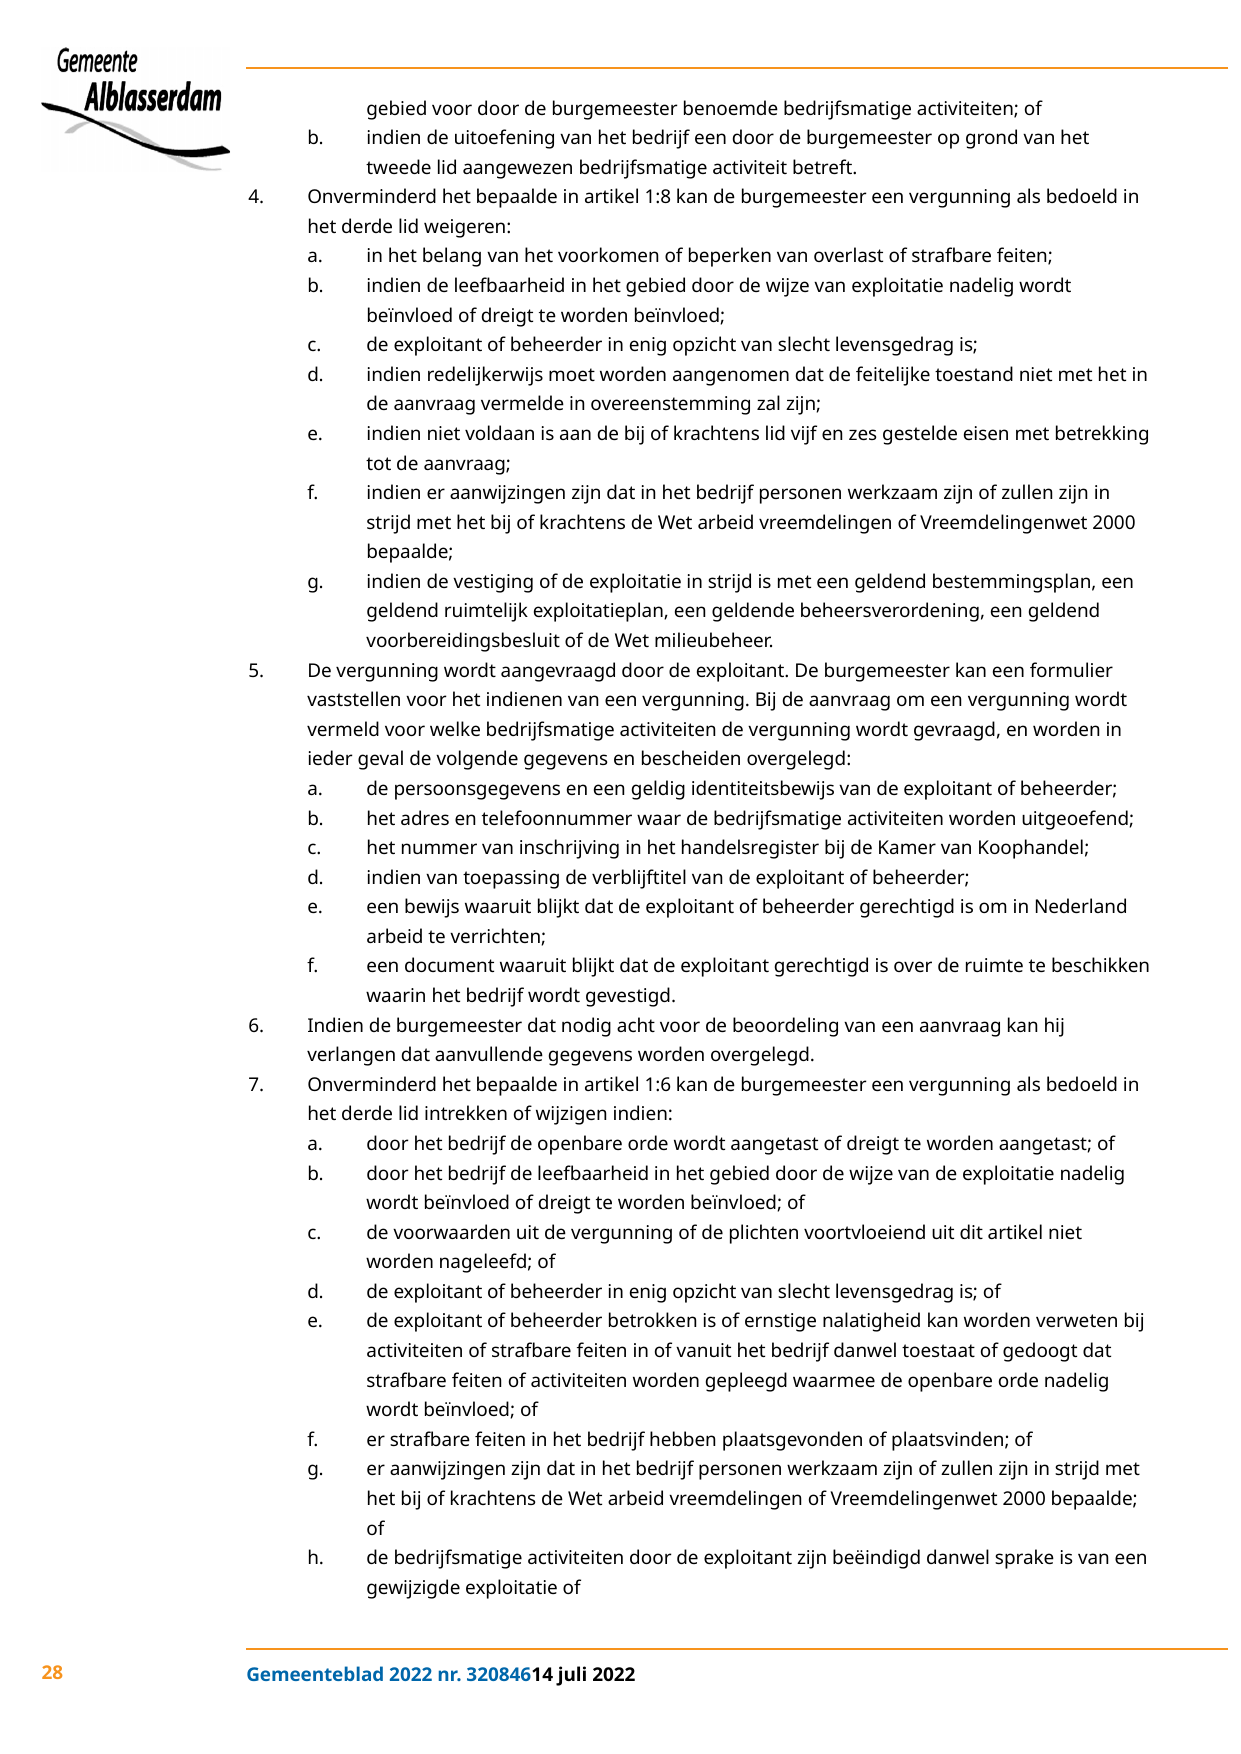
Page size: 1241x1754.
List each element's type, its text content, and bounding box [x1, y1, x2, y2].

list gebied voor door de burgemeester benoemde bedrijfsmatige activiteiten; of [307, 95, 1152, 121]
list indien van toepassing de verblijftitel van de exploitant of beheerder; [307, 864, 1152, 890]
list indien er aanwijzingen zijn dat in het bedrijf personen werkzaam zijn of zullen zijn in strijd met het bij of krachtens de Wet arbeid vreemdelingen of Vreemdelingenwet 2000 bepaalde; [307, 479, 1152, 564]
list het adres en telefoonnummer waar de bedrijfsmatige activiteiten worden uitgeoefend; [307, 805, 1152, 831]
list door het bedrijf de openbare orde wordt aangetast of dreigt te worden aangetast; of [307, 1130, 1152, 1156]
list in het belang van het voorkomen of beperken van overlast of strafbare feiten; [307, 243, 1152, 268]
list de exploitant of beheerder in enig opzicht van slecht levensgedrag is; [307, 331, 1152, 357]
list een document waaruit blijkt dat de exploitant gerechtigd is over de ruimte te beschikken waarin het bedrijf wordt gevestigd. [307, 953, 1152, 1008]
list de persoonsgegevens en een geldig identiteitsbewijs van de exploitant of beheerder; [307, 775, 1152, 801]
list indien de leefbaarheid in het gebied door de wijze van exploitatie nadelig wordt beïnvloed of dreigt te worden beïnvloed; [307, 272, 1152, 328]
list Onverminderd het bepaalde in artikel 1:8 kan de burgemeester een vergunning als bedoeld in het derde lid weigeren: [248, 183, 1152, 239]
list de voorwaarden uit de vergunning of de plichten voortvloeiend uit dit artikel niet worden nageleefd; of [307, 1219, 1152, 1274]
list de bedrijfsmatige activiteiten door de exploitant zijn beëindigd danwel sprake is van een gewijzigde exploitatie of [307, 1544, 1152, 1600]
list de exploitant of beheerder betrokken is of ernstige nalatigheid kan worden verweten bij activiteiten of strafbare feiten in of vanuit het bedrijf danwel toestaat of gedoogt dat strafbare feiten of activiteiten worden gepleegd waarmee de openbare orde nadelig wordt beïnvloed; of [307, 1308, 1152, 1422]
list de exploitant of beheerder in enig opzicht van slecht levensgedrag is; of [307, 1278, 1152, 1304]
list Onverminderd het bepaalde in artikel 1:6 kan de burgemeester een vergunning als bedoeld in het derde lid intrekken of wijzigen indien: [248, 1071, 1152, 1126]
list er aanwijzingen zijn dat in het bedrijf personen werkzaam zijn of zullen zijn in strijd met het bij of krachtens de Wet arbeid vreemdelingen of Vreemdelingenwet 2000 bepaalde; of [307, 1456, 1152, 1541]
list door het bedrijf de leefbaarheid in het gebied door de wijze van de exploitatie nadelig wordt beïnvloed of dreigt te worden beïnvloed; of [307, 1160, 1152, 1215]
list het nummer van inschrijving in het handelsregister bij de Kamer van Koophandel; [307, 834, 1152, 860]
list De vergunning wordt aangevraagd door de exploitant. De burgemeester kan een formulier vaststellen voor het indienen van een vergunning. Bij de aanvraag om een vergunning wordt vermeld voor welke bedrijfsmatige activiteiten de vergunning wordt gevraagd, en worden in ieder geval de volgende gegevens en bescheiden overgelegd: [248, 657, 1152, 771]
list Indien de burgemeester dat nodig acht voor de beoordeling van een aanvraag kan hij verlangen dat aanvullende gegevens worden overgelegd. [248, 1012, 1152, 1067]
list indien de uitoefening van het bedrijf een door de burgemeester op grond van het tweede lid aangewezen bedrijfsmatige activiteit betreft. [307, 124, 1152, 180]
list er strafbare feiten in het bedrijf hebben plaatsgevonden of plaatsvinden; of [307, 1426, 1152, 1452]
list indien niet voldaan is aan de bij of krachtens lid vijf en zes gestelde eisen met betrekking tot de aanvraag; [307, 420, 1152, 476]
list indien de vestiging of de exploitatie in strijd is met een geldend bestemmingsplan, een geldend ruimtelijk exploitatieplan, een geldende beheersverordening, een geldend voorbereidingsbesluit of de Wet milieubeheer. [307, 568, 1152, 653]
list een bewijs waaruit blijkt dat de exploitant of beheerder gerechtigd is om in Nederland arbeid te verrichten; [307, 893, 1152, 949]
list indien redelijkerwijs moet worden aangenomen dat de feitelijke toestand niet met het in de aanvraag vermelde in overeenstemming zal zijn; [307, 361, 1152, 416]
picture [41, 47, 231, 172]
